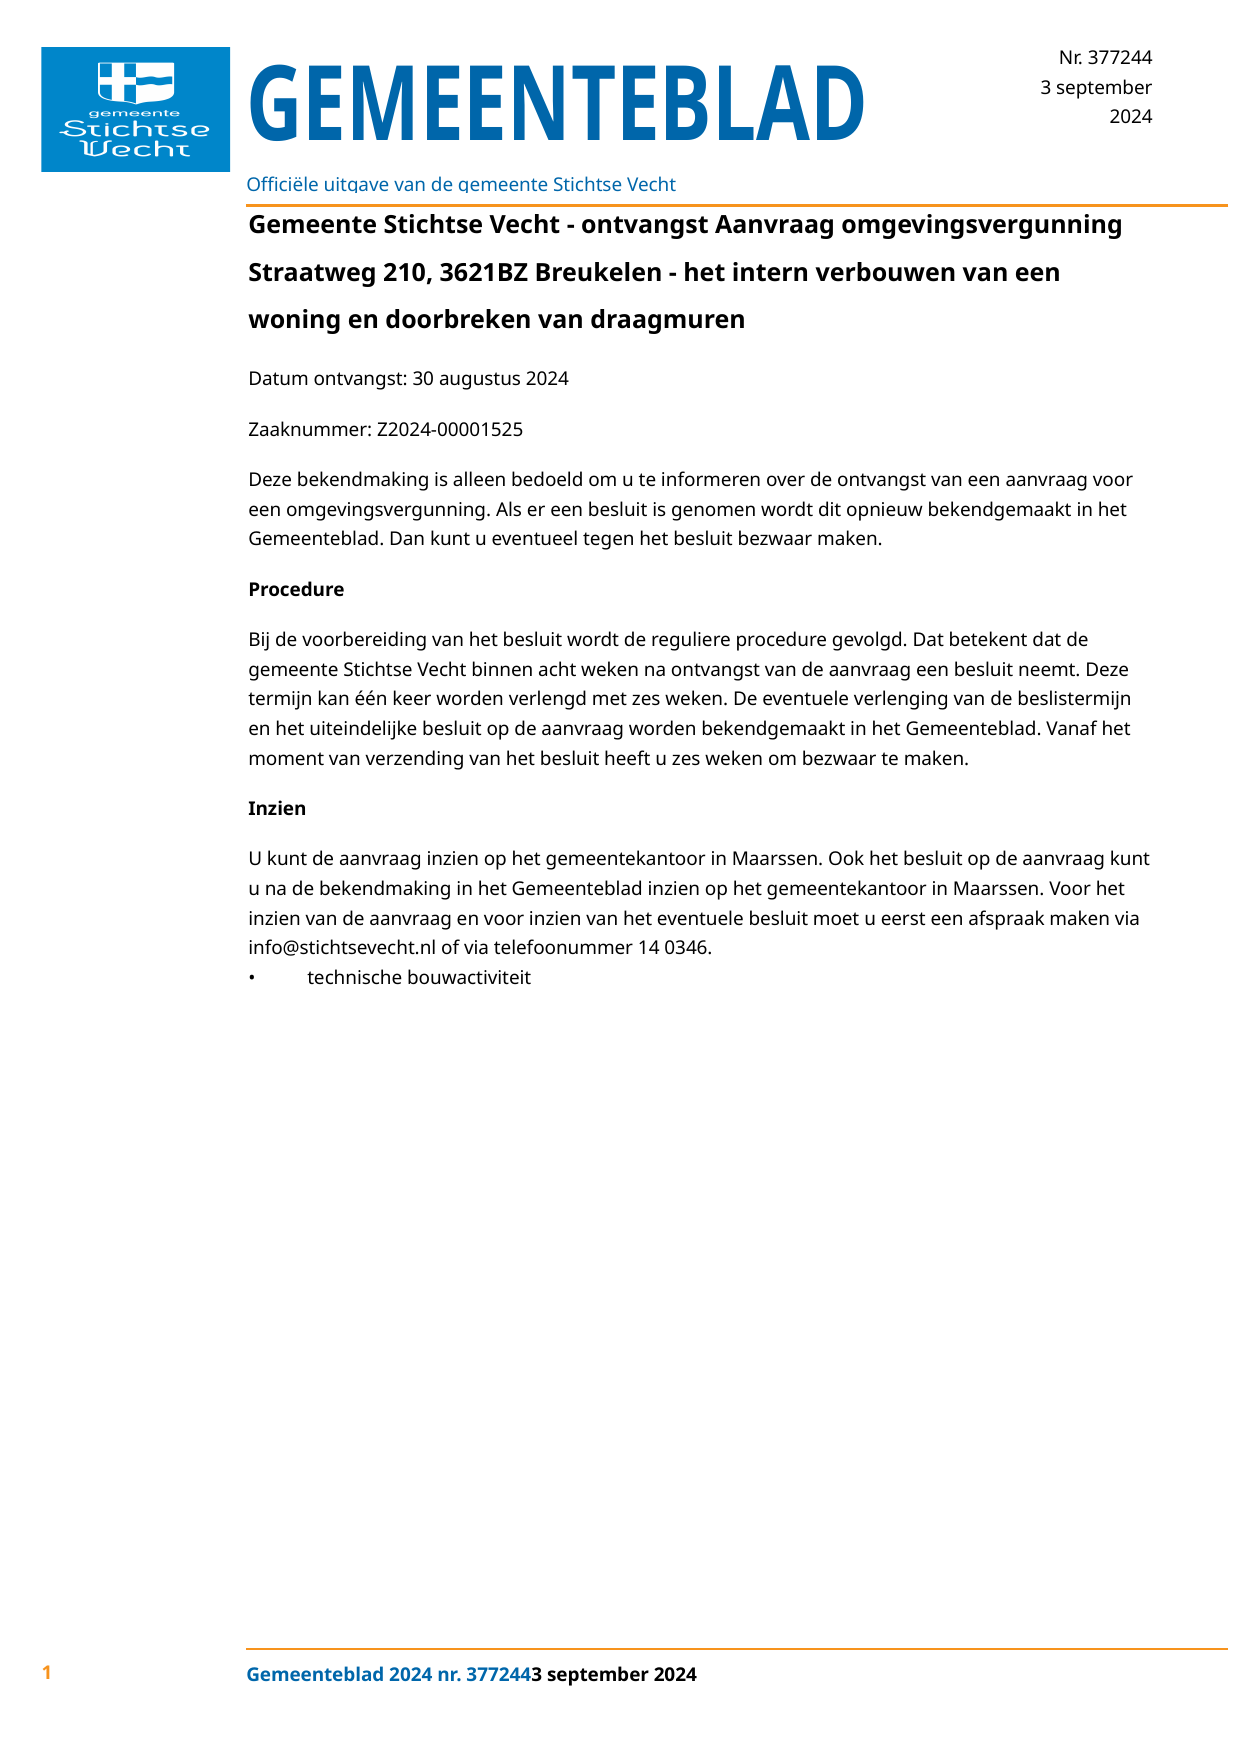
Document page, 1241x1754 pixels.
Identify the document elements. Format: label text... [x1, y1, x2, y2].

text Deze bekendmaking is alleen bedoeld om u te informeren over de ontvangst van een aanvraag voor een omgevingsvergunning. Als er een besluit is genomen wordt dit opnieuw bekendgemaakt in het Gemeenteblad. Dan kunt u eventueel tegen het besluit bezwaar maken. [248, 466, 1152, 551]
text Inzien [248, 795, 1152, 821]
text Zaaknummer: Z2024-00001525 [248, 416, 1152, 442]
text Procedure [248, 576, 1152, 602]
text Datum ontvangst: 30 augustus 2024 [248, 366, 1152, 391]
text U kunt de aanvraag inzien op het gemeentekantoor in Maarssen. Ook het besluit op de aanvraag kunt u na de bekendmaking in het Gemeenteblad inzien op het gemeentekantoor in Maarssen. Voor het inzien van de aanvraag en voor inzien van het eventuele besluit moet u eerst een afspraak maken via info@stichtsevecht.nl of via telefoonummer 14 0346. [248, 846, 1152, 960]
list technische bouwactiviteit [248, 964, 1152, 989]
picture [99, 63, 135, 101]
picture [137, 63, 174, 103]
text Bij de voorbereiding van het besluit wordt de reguliere procedure gevolgd. Dat betekent dat de gemeente Stichtse Vecht binnen acht weken na ontvangst van de aanvraag een besluit neemt. Deze termijn kan één keer worden verlengd met zes weken. De eventuele verlenging van de beslistermijn en het uiteindelijke besluit op de aanvraag worden bekendgemaakt in het Gemeenteblad. Vanaf het moment van verzending van het besluit heeft u zes weken om bezwaar te maken. [248, 626, 1152, 770]
text Gemeente Stichtse Vecht - ontvangst Aanvraag omgevingsvergunning Straatweg 210, 3621BZ Breukelen - het intern verbouwen van een woning en doorbreken van draagmuren [248, 207, 1152, 336]
